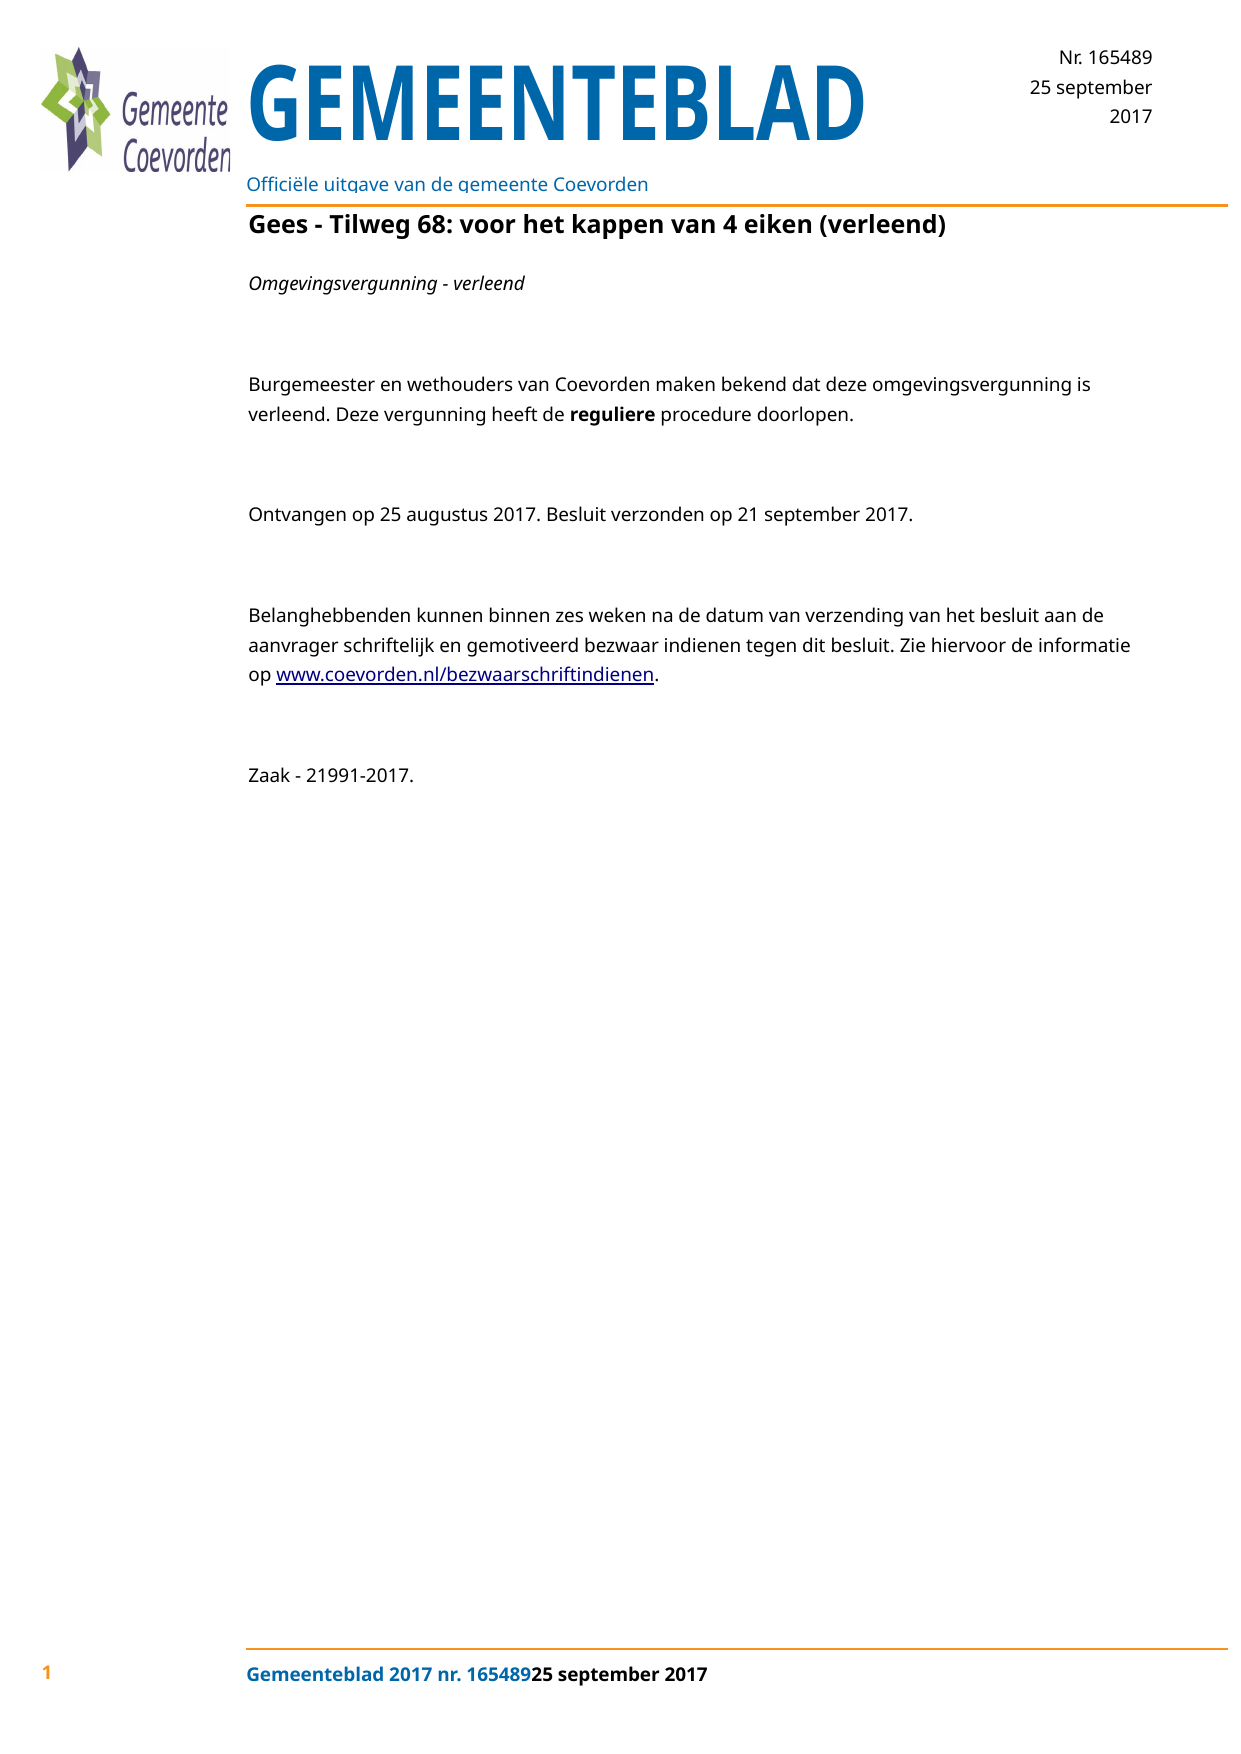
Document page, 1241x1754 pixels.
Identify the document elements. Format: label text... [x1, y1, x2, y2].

text Burgemeester en wethouders van Coevorden maken bekend dat deze omgevingsvergunning is verleend. Deze vergunning heeft de reguliere procedure doorlopen. [248, 371, 1152, 426]
picture [41, 47, 231, 172]
text Belanghebbenden kunnen binnen zes weken na de datum van verzending van het besluit aan de aanvrager schriftelijk en gemotiveerd bezwaar indienen tegen dit besluit. Zie hiervoor de informatie op www.coevorden.nl/bezwaarschriftindienen. [248, 602, 1152, 687]
text Gees - Tilweg 68: voor het kappen van 4 eiken (verleend) [248, 207, 1152, 241]
text Omgevingsvergunning - verleend [248, 270, 1152, 296]
text Zaak - 21991-2017. [248, 762, 1152, 788]
text Ontvangen op 25 augustus 2017. Besluit verzonden op 21 september 2017. [248, 502, 1152, 527]
